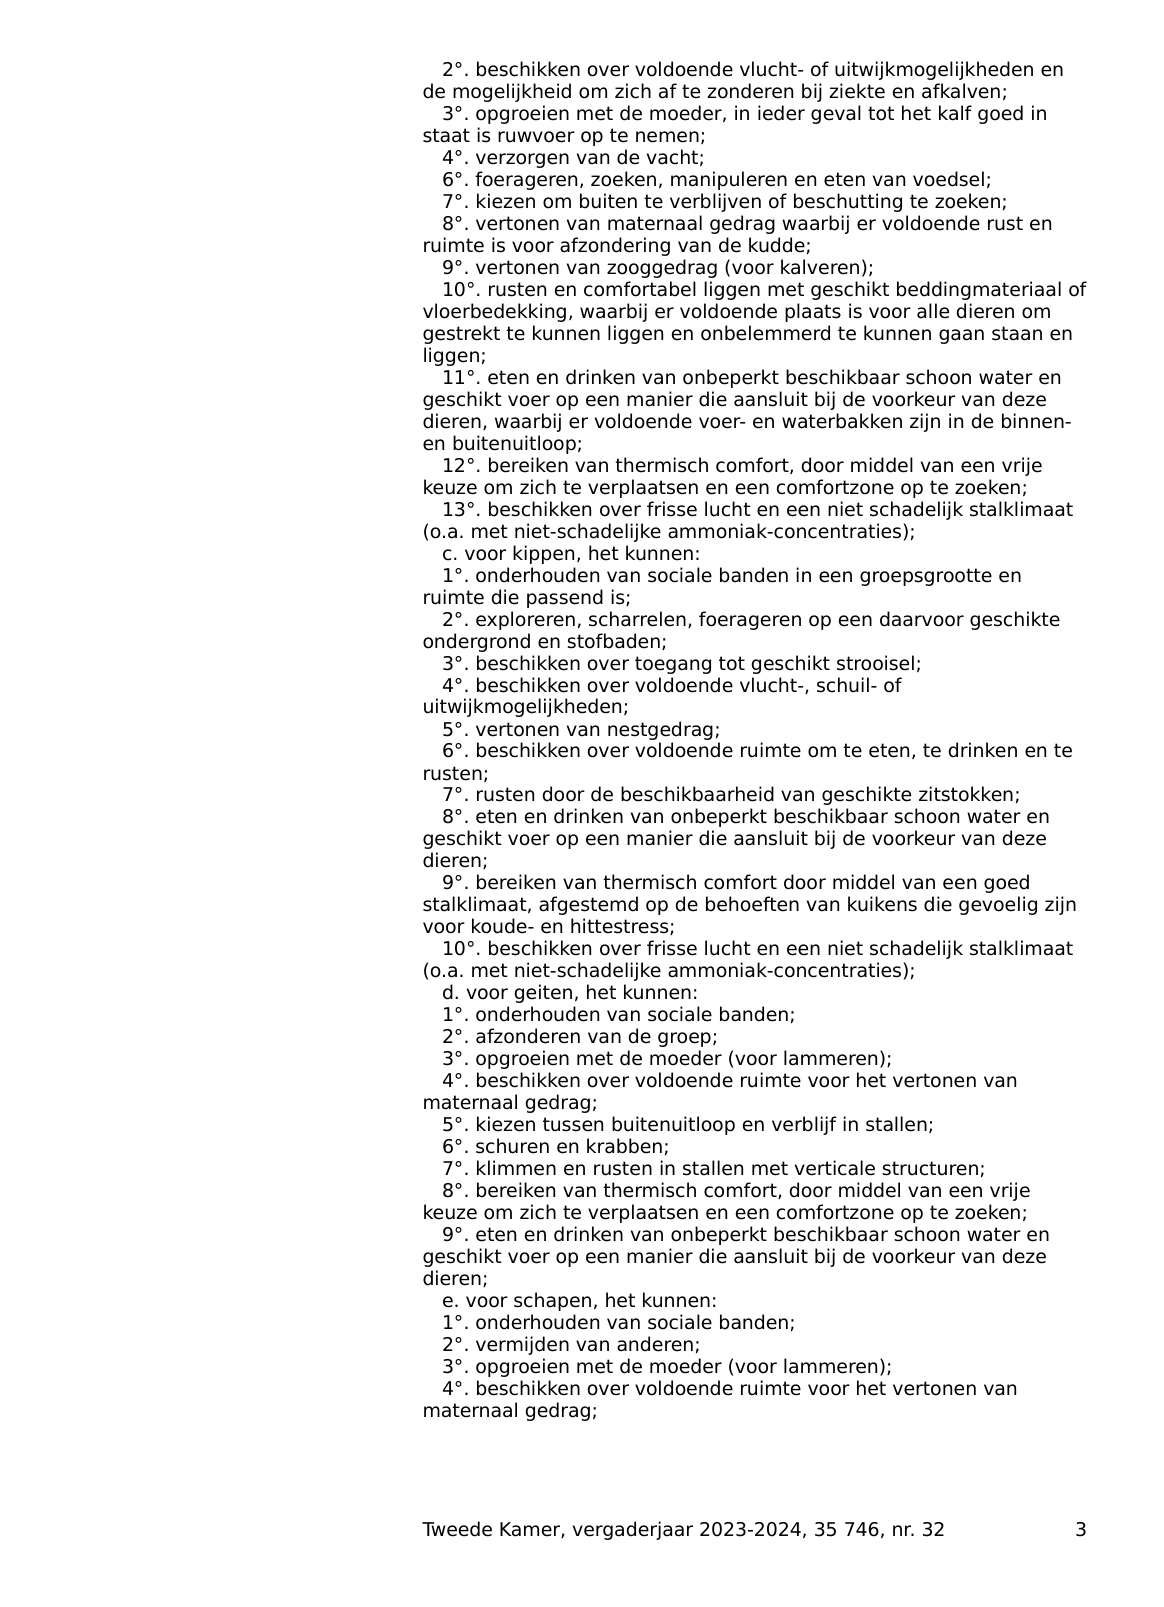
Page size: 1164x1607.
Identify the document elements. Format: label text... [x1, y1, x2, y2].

text 4°. beschikken over voldoende ruimte voor het vertonen van maternaal gedrag; [422, 1378, 1087, 1422]
text 2°. afzonderen van de groep; [422, 1026, 1087, 1048]
text 7°. rusten door de beschikbaarheid van geschikte zitstokken; [422, 784, 1087, 806]
text d. voor geiten, het kunnen: [422, 982, 1087, 1004]
text 8°. eten en drinken van onbeperkt beschikbaar schoon water en geschikt voer op een manier die aansluit bij de voorkeur van deze dieren; [422, 806, 1087, 872]
text 5°. kiezen tussen buitenuitloop en verblijf in stallen; [422, 1114, 1087, 1136]
text 1°. onderhouden van sociale banden; [422, 1312, 1087, 1334]
text 1°. onderhouden van sociale banden in een groepsgrootte en ruimte die passend is; [422, 564, 1087, 608]
text 3°. beschikken over toegang tot geschikt strooisel; [422, 652, 1087, 674]
text 8°. vertonen van maternaal gedrag waarbij er voldoende rust en ruimte is voor afzondering van de kudde; [422, 213, 1087, 257]
text 4°. verzorgen van de vacht; [422, 147, 1087, 169]
text 3°. opgroeien met de moeder, in ieder geval tot het kalf goed in staat is ruwvoer op te nemen; [422, 103, 1087, 147]
text 9°. bereiken van thermisch comfort door middel van een goed stalklimaat, afgestemd op de behoeften van kuikens die gevoelig zijn voor koude- en hittestress; [422, 872, 1087, 938]
text 9°. vertonen van zooggedrag (voor kalveren); [422, 257, 1087, 279]
text e. voor schapen, het kunnen: [422, 1290, 1087, 1312]
text 3°. opgroeien met de moeder (voor lammeren); [422, 1048, 1087, 1070]
text 7°. kiezen om buiten te verblijven of beschutting te zoeken; [422, 191, 1087, 213]
text 1°. onderhouden van sociale banden; [422, 1004, 1087, 1026]
text 6°. schuren en krabben; [422, 1136, 1087, 1158]
text 6°. beschikken over voldoende ruimte om te eten, te drinken en te rusten; [422, 740, 1087, 784]
text 10°. rusten en comfortabel liggen met geschikt beddingmateriaal of vloerbedekking, waarbij er voldoende plaats is voor alle dieren om gestrekt te kunnen liggen en onbelemmerd te kunnen gaan staan en liggen; [422, 279, 1087, 367]
text 8°. bereiken van thermisch comfort, door middel van een vrije keuze om zich te verplaatsen en een comfortzone op te zoeken; [422, 1180, 1087, 1224]
text c. voor kippen, het kunnen: [422, 543, 1087, 564]
text 5°. vertonen van nestgedrag; [422, 718, 1087, 740]
text 4°. beschikken over voldoende ruimte voor het vertonen van maternaal gedrag; [422, 1070, 1087, 1114]
text 9°. eten en drinken van onbeperkt beschikbaar schoon water en geschikt voer op een manier die aansluit bij de voorkeur van deze dieren; [422, 1224, 1087, 1290]
text 2°. beschikken over voldoende vlucht- of uitwijkmogelijkheden en de mogelijkheid om zich af te zonderen bij ziekte en afkalven; [422, 59, 1087, 103]
text 7°. klimmen en rusten in stallen met verticale structuren; [422, 1158, 1087, 1180]
text 2°. vermijden van anderen; [422, 1334, 1087, 1356]
text 12°. bereiken van thermisch comfort, door middel van een vrije keuze om zich te verplaatsen en een comfortzone op te zoeken; [422, 455, 1087, 499]
text 13°. beschikken over frisse lucht en een niet schadelijk stalklimaat (o.a. met niet-schadelijke ammoniak-concentraties); [422, 499, 1087, 543]
text 3°. opgroeien met de moeder (voor lammeren); [422, 1356, 1087, 1378]
text 6°. foerageren, zoeken, manipuleren en eten van voedsel; [422, 169, 1087, 191]
text 4°. beschikken over voldoende vlucht-, schuil- of uitwijkmogelijkheden; [422, 674, 1087, 718]
text 11°. eten en drinken van onbeperkt beschikbaar schoon water en geschikt voer op een manier die aansluit bij de voorkeur van deze dieren, waarbij er voldoende voer- en waterbakken zijn in de binnen- en buitenuitloop; [422, 367, 1087, 455]
text 10°. beschikken over frisse lucht en een niet schadelijk stalklimaat (o.a. met niet-schadelijke ammoniak-concentraties); [422, 938, 1087, 982]
text 2°. exploreren, scharrelen, foerageren op een daarvoor geschikte ondergrond en stofbaden; [422, 608, 1087, 652]
